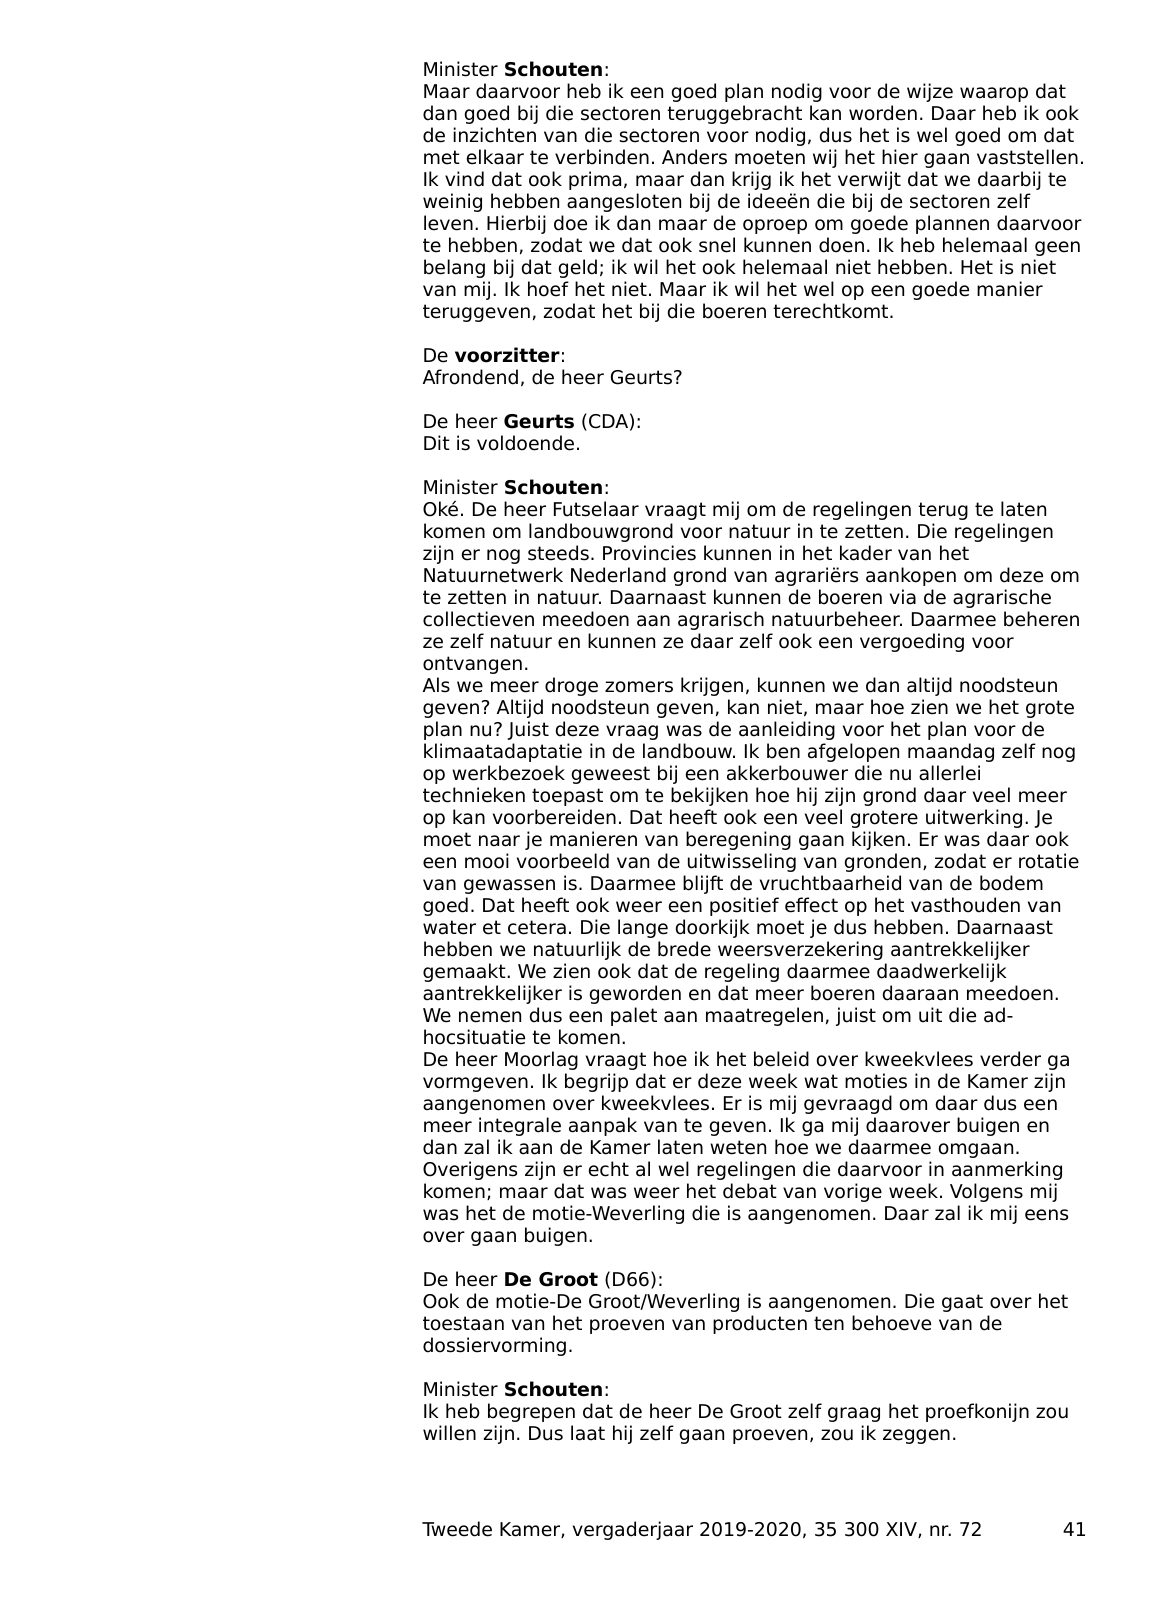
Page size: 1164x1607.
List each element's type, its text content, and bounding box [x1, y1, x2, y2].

text De voorzitter: [422, 345, 1087, 367]
text Minister Schouten: [422, 1379, 1087, 1401]
text De heer Geurts (CDA): [422, 411, 1087, 433]
text Afrondend, de heer Geurts? [422, 367, 1087, 389]
text Ik heb begrepen dat de heer De Groot zelf graag het proefkonijn zou willen zijn. Dus laat hij zelf gaan proeven, zou ik zeggen. [422, 1401, 1087, 1445]
text Minister Schouten: [422, 477, 1087, 499]
text Oké. De heer Futselaar vraagt mij om de regelingen terug te laten komen om landbouwgrond voor natuur in te zetten. Die regelingen zijn er nog steeds. Provincies kunnen in het kader van het Natuurnetwerk Nederland grond van agrariërs aankopen om deze om te zetten in natuur. Daarnaast kunnen de boeren via de agrarische collectieven meedoen aan agrarisch natuurbeheer. Daarmee beheren ze zelf natuur en kunnen ze daar zelf ook een vergoeding voor ontvangen. [422, 499, 1087, 675]
text Minister Schouten: [422, 59, 1087, 81]
text Maar daarvoor heb ik een goed plan nodig voor de wijze waarop dat dan goed bij die sectoren teruggebracht kan worden. Daar heb ik ook de inzichten van die sectoren voor nodig, dus het is wel goed om dat met elkaar te verbinden. Anders moeten wij het hier gaan vaststellen. Ik vind dat ook prima, maar dan krijg ik het verwijt dat we daarbij te weinig hebben aangesloten bij de ideeën die bij de sectoren zelf leven. Hierbij doe ik dan maar de oproep om goede plannen daarvoor te hebben, zodat we dat ook snel kunnen doen. Ik heb helemaal geen belang bij dat geld; ik wil het ook helemaal niet hebben. Het is niet van mij. Ik hoef het niet. Maar ik wil het wel op een goede manier teruggeven, zodat het bij die boeren terechtkomt. [422, 81, 1087, 323]
text De heer Moorlag vraagt hoe ik het beleid over kweekvlees verder ga vormgeven. Ik begrijp dat er deze week wat moties in de Kamer zijn aangenomen over kweekvlees. Er is mij gevraagd om daar dus een meer integrale aanpak van te geven. Ik ga mij daarover buigen en dan zal ik aan de Kamer laten weten hoe we daarmee omgaan. Overigens zijn er echt al wel regelingen die daarvoor in aanmerking komen; maar dat was weer het debat van vorige week. Volgens mij was het de motie-Weverling die is aangenomen. Daar zal ik mij eens over gaan buigen. [422, 1049, 1087, 1247]
text Ook de motie-De Groot/Weverling is aangenomen. Die gaat over het toestaan van het proeven van producten ten behoeve van de dossiervorming. [422, 1291, 1087, 1357]
text De heer De Groot (D66): [422, 1269, 1087, 1291]
text Dit is voldoende. [422, 433, 1087, 455]
text Als we meer droge zomers krijgen, kunnen we dan altijd noodsteun geven? Altijd noodsteun geven, kan niet, maar hoe zien we het grote plan nu? Juist deze vraag was de aanleiding voor het plan voor de klimaatadaptatie in de landbouw. Ik ben afgelopen maandag zelf nog op werkbezoek geweest bij een akkerbouwer die nu allerlei technieken toepast om te bekijken hoe hij zijn grond daar veel meer op kan voorbereiden. Dat heeft ook een veel grotere uitwerking. Je moet naar je manieren van beregening gaan kijken. Er was daar ook een mooi voorbeeld van de uitwisseling van gronden, zodat er rotatie van gewassen is. Daarmee blijft de vruchtbaarheid van de bodem goed. Dat heeft ook weer een positief effect op het vasthouden van water et cetera. Die lange doorkijk moet je dus hebben. Daarnaast hebben we natuurlijk de brede weersverzekering aantrekkelijker gemaakt. We zien ook dat de regeling daarmee daadwerkelijk aantrekkelijker is geworden en dat meer boeren daaraan meedoen. We nemen dus een palet aan maatregelen, juist om uit die ad-hocsituatie te komen. [422, 675, 1087, 1049]
